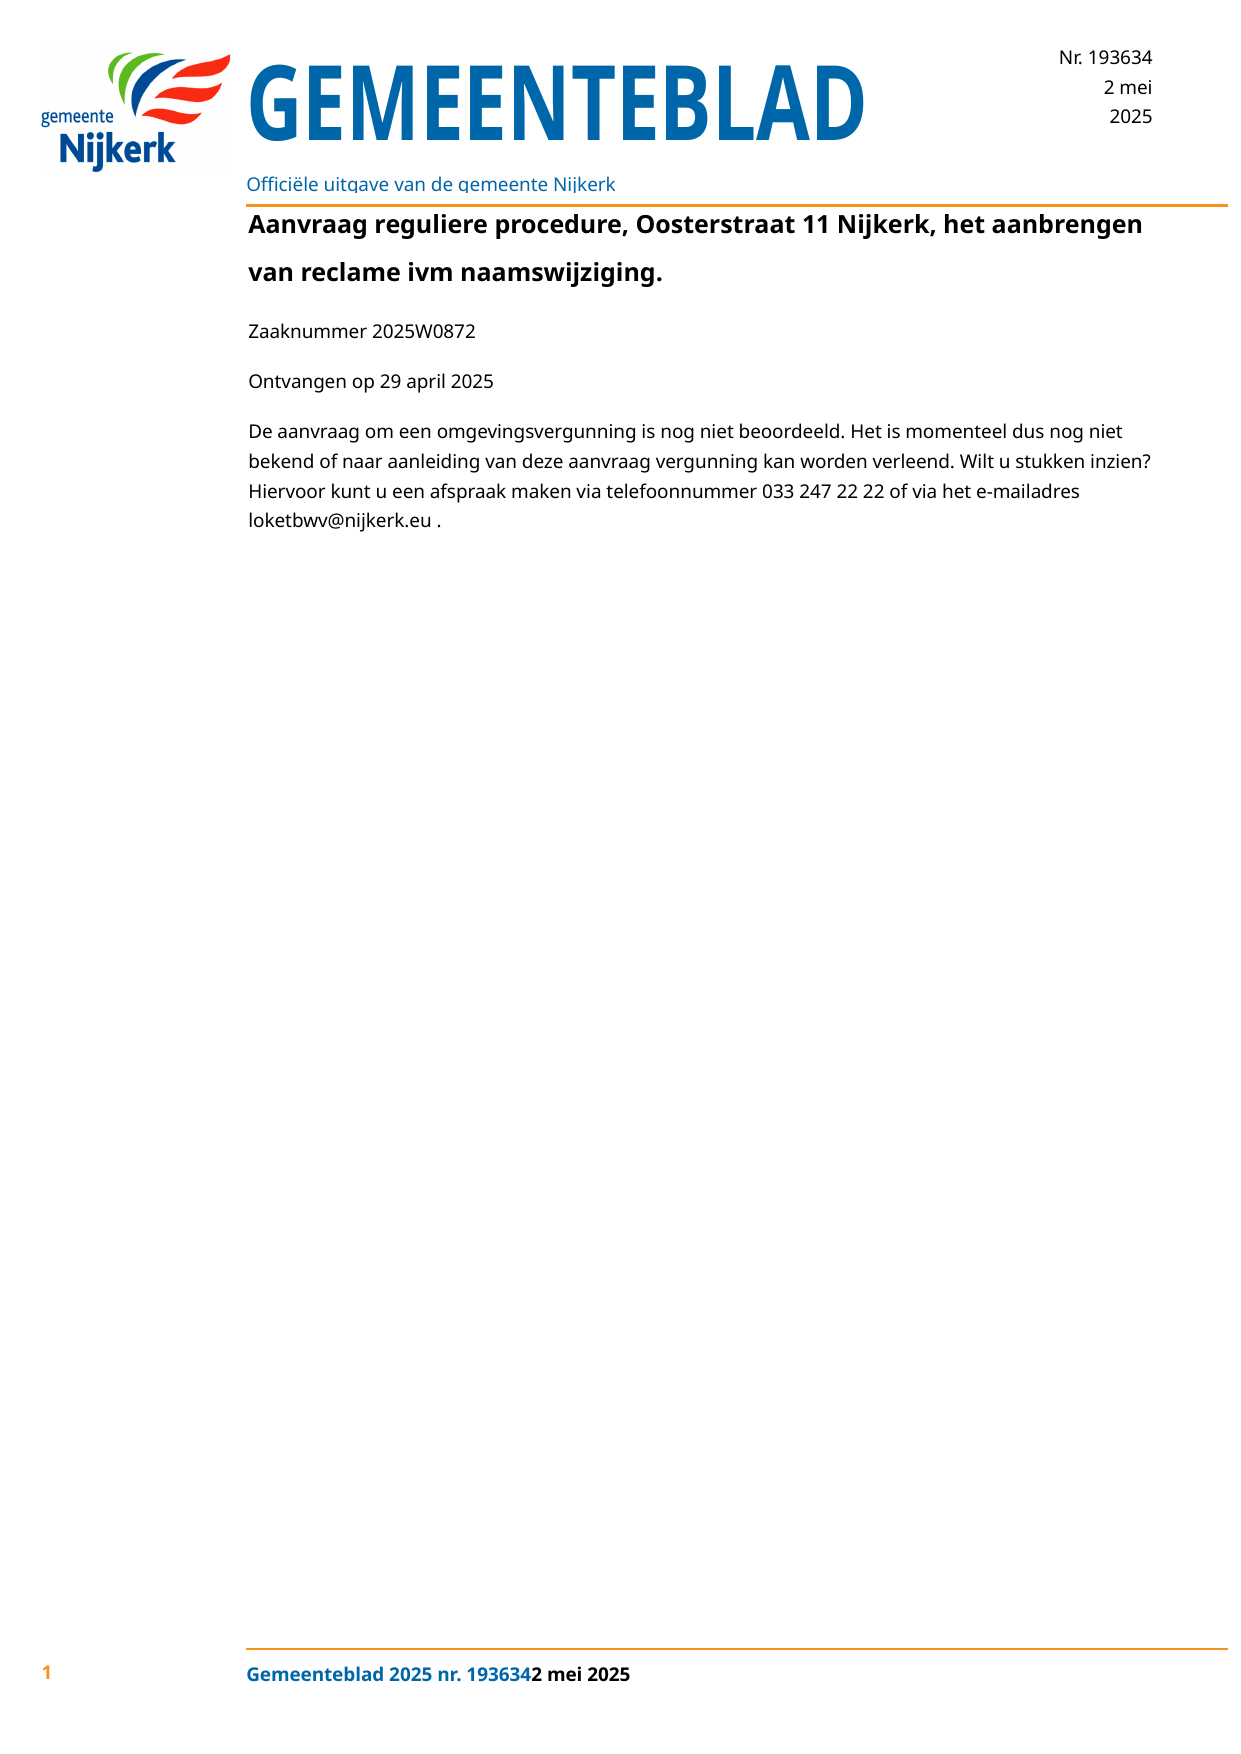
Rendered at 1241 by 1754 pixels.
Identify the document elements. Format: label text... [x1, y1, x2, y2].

text Zaaknummer 2025W0872 [248, 318, 1152, 344]
text De aanvraag om een omgevingsvergunning is nog niet beoordeeld. Het is momenteel dus nog niet bekend of naar aanleiding van deze aanvraag vergunning kan worden verleend. Wilt u stukken inzien? Hiervoor kunt u een afspraak maken via telefoonnummer 033 247 22 22 of via het e-mailadres loketbwv@nijkerk.eu . [248, 419, 1152, 533]
picture [41, 47, 231, 172]
text Aanvraag reguliere procedure, Oosterstraat 11 Nijkerk, het aanbrengen van reclame ivm naamswijziging. [248, 207, 1152, 288]
text Ontvangen op 29 april 2025 [248, 368, 1152, 394]
